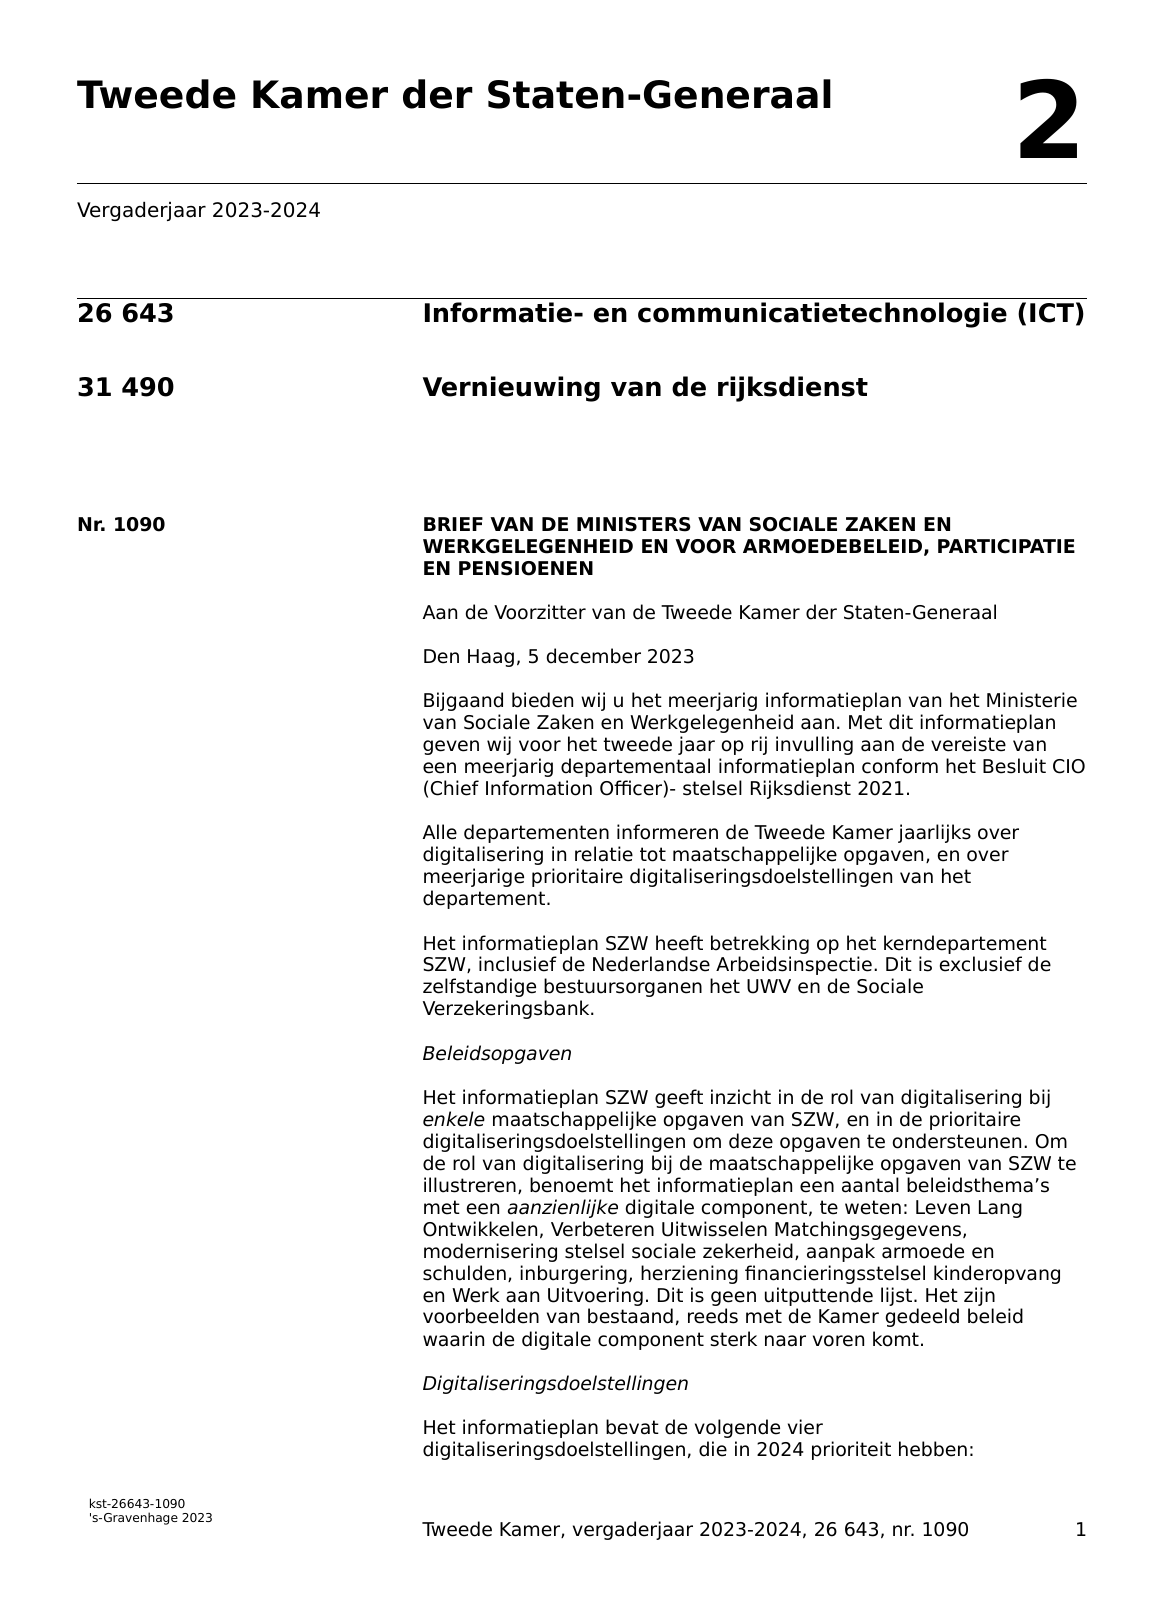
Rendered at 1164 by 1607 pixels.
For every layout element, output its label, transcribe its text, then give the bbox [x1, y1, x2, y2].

table_header 2 [886, 59, 1087, 183]
subtitle Digitaliseringsdoelstellingen [422, 1373, 1087, 1394]
text Het informatieplan SZW geeft inzicht in de rol van digitalisering bij enkele maatschappelijke opgaven van SZW, en in de prioritaire digitaliseringsdoelstellingen om deze opgaven te ondersteunen. Om de rol van digitalisering bij de maatschappelijke opgaven van SZW te illustreren, benoemt het informatieplan een aantal beleidsthema’s met een aanzienlijke digitale component, te weten: Leven Lang Ontwikkelen, Verbeteren Uitwisselen Matchingsgegevens, modernisering stelsel sociale zekerheid, aanpak armoede en schulden, inburgering, herziening financieringsstelsel kinderopvang en Werk aan Uitvoering. Dit is geen uitputtende lijst. Het zijn voorbeelden van bestaand, reeds met de Kamer gedeeld beleid waarin de digitale component sterk naar voren komt. [422, 1087, 1087, 1350]
table_cell Vergaderjaar 2023-2024 [77, 184, 1087, 298]
text kst-26643-1090 [88, 1497, 323, 1511]
text Den Haag, 5 december 2023 [422, 646, 1087, 668]
text Het informatieplan SZW heeft betrekking op het kerndepartement SZW, inclusief de Nederlandse Arbeidsinspectie. Dit is exclusief de zelfstandige bestuursorganen het UWV en de Sociale Verzekeringsbank. [422, 932, 1087, 1020]
text 's-Gravenhage 2023 [88, 1511, 323, 1525]
subtitle 31 490 Vernieuwing van de rijksdienst [77, 373, 1087, 403]
subtitle Nr. 1090 BRIEF VAN DE MINISTERS VAN SOCIALE ZAKEN EN WERKGELEGENHEID EN VOOR ARMOEDEBELEID, PARTICIPATIE EN PENSIOENEN [77, 514, 1087, 580]
text Bijgaand bieden wij u het meerjarig informatieplan van het Ministerie van Sociale Zaken en Werkgelegenheid aan. Met dit informatieplan geven wij voor het tweede jaar op rij invulling aan de vereiste van een meerjarig departementaal informatieplan conform het Besluit CIO (Chief Information Officer)- stelsel Rijksdienst 2021. [422, 690, 1087, 800]
text Aan de Voorzitter van de Tweede Kamer der Staten-Generaal [422, 602, 1087, 624]
text Alle departementen informeren de Tweede Kamer jaarlijks over digitalisering in relatie tot maatschappelijke opgaven, en over meerjarige prioritaire digitaliseringsdoelstellingen van het departement. [422, 822, 1087, 910]
table_header Tweede Kamer der Staten-Generaal [77, 59, 886, 183]
subtitle 26 643 Informatie- en communicatietechnologie (ICT) [77, 299, 1087, 329]
text Het informatieplan bevat de volgende vier digitaliseringsdoelstellingen, die in 2024 prioriteit hebben: [422, 1417, 1087, 1461]
subtitle Beleidsopgaven [422, 1042, 1087, 1064]
